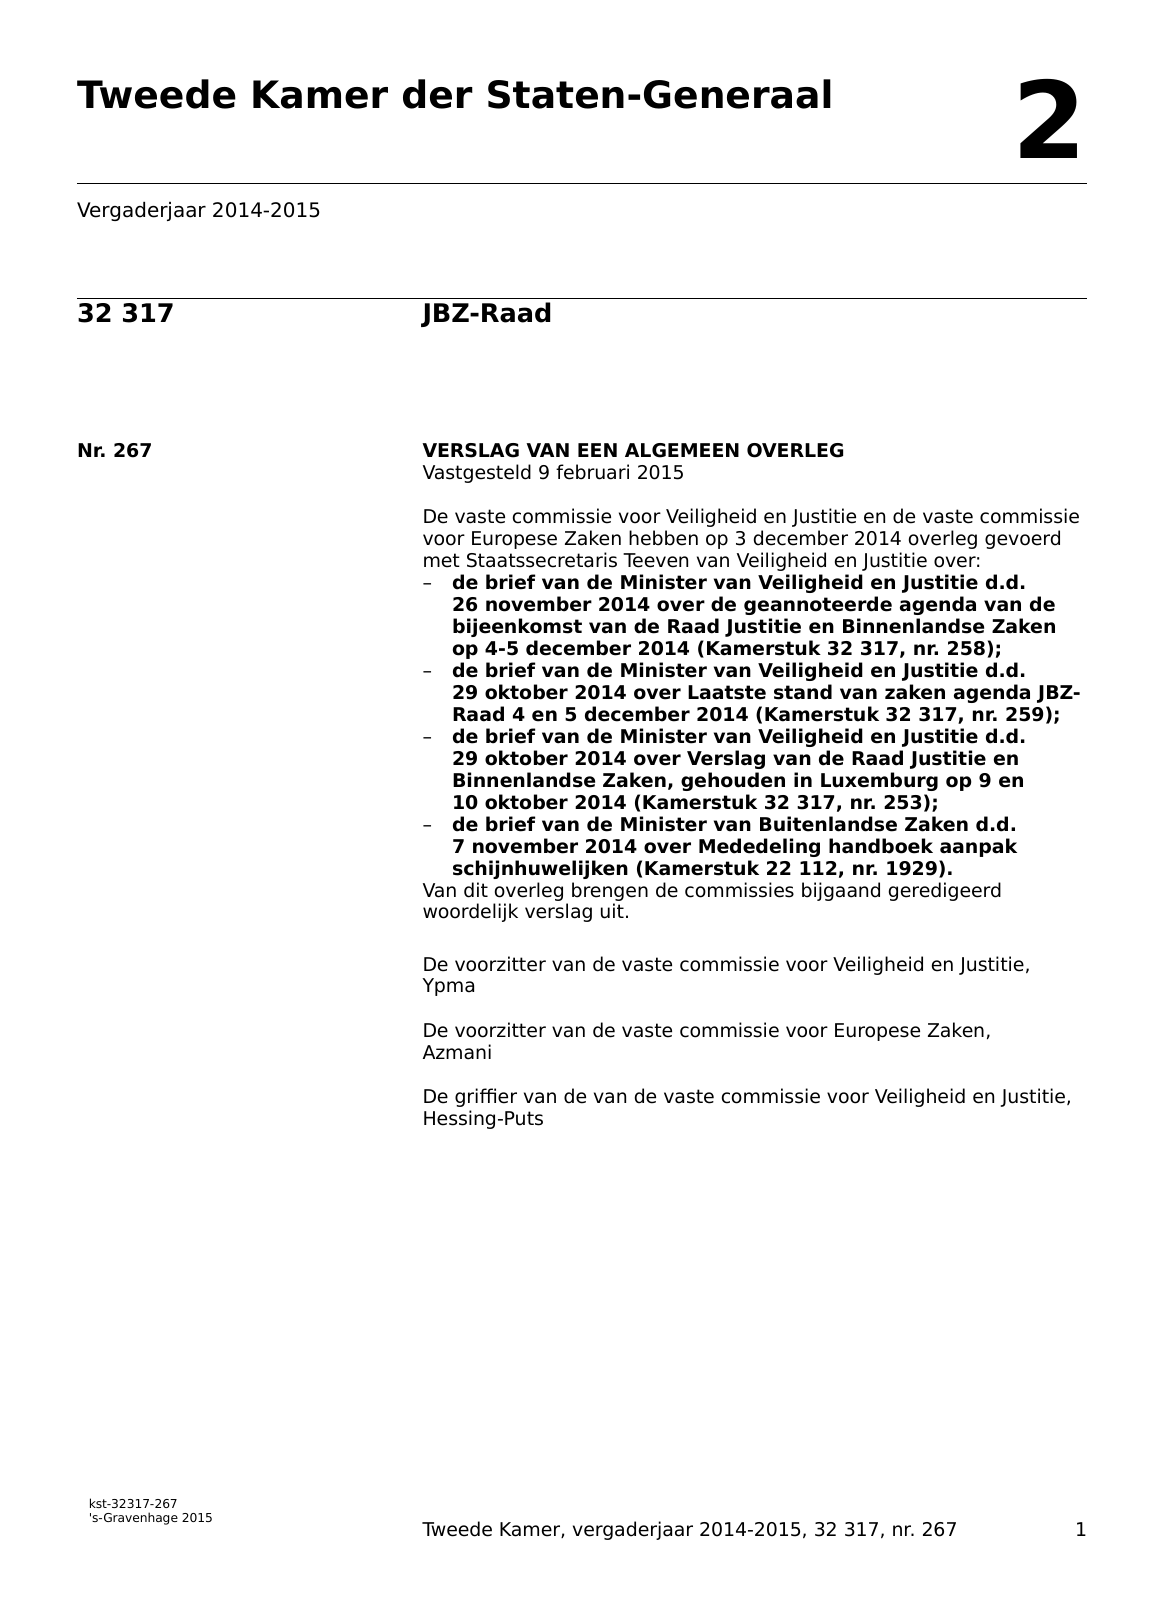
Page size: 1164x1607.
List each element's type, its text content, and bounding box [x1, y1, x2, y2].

text De griffier van de van de vaste commissie voor Veiligheid en Justitie, Hessing-Puts [422, 1086, 1087, 1130]
text De voorzitter van de vaste commissie voor Europese Zaken, Azmani [422, 1019, 1087, 1063]
text – de brief van de Minister van Buitenlandse Zaken d.d. 7 november 2014 over Mededeling handboek aanpak schijnhuwelijken (Kamerstuk 22 112, nr. 1929). [422, 813, 1087, 879]
text Vastgesteld 9 februari 2015 [422, 462, 1087, 484]
text De vaste commissie voor Veiligheid en Justitie en de vaste commissie voor Europese Zaken hebben op 3 december 2014 overleg gevoerd met Staatssecretaris Teeven van Veiligheid en Justitie over: [422, 506, 1087, 572]
table_cell Vergaderjaar 2014-2015 [77, 184, 1087, 298]
text kst-32317-267 [88, 1497, 323, 1511]
subtitle Nr. 267 VERSLAG VAN EEN ALGEMEEN OVERLEG [77, 440, 1087, 462]
text De voorzitter van de vaste commissie voor Veiligheid en Justitie, Ypma [422, 953, 1087, 997]
text – de brief van de Minister van Veiligheid en Justitie d.d. 29 oktober 2014 over Laatste stand van zaken agenda JBZ-Raad 4 en 5 december 2014 (Kamerstuk 32 317, nr. 259); [422, 660, 1087, 726]
text – de brief van de Minister van Veiligheid en Justitie d.d. 26 november 2014 over de geannoteerde agenda van de bijeenkomst van de Raad Justitie en Binnenlandse Zaken op 4-5 december 2014 (Kamerstuk 32 317, nr. 258); [422, 572, 1087, 660]
text Van dit overleg brengen de commissies bijgaand geredigeerd woordelijk verslag uit. [422, 879, 1087, 923]
table_header 2 [886, 59, 1087, 183]
text 's-Gravenhage 2015 [88, 1511, 323, 1525]
text – de brief van de Minister van Veiligheid en Justitie d.d. 29 oktober 2014 over Verslag van de Raad Justitie en Binnenlandse Zaken, gehouden in Luxemburg op 9 en 10 oktober 2014 (Kamerstuk 32 317, nr. 253); [422, 726, 1087, 813]
table_header Tweede Kamer der Staten-Generaal [77, 59, 886, 183]
subtitle 32 317 JBZ-Raad [77, 299, 1087, 329]
